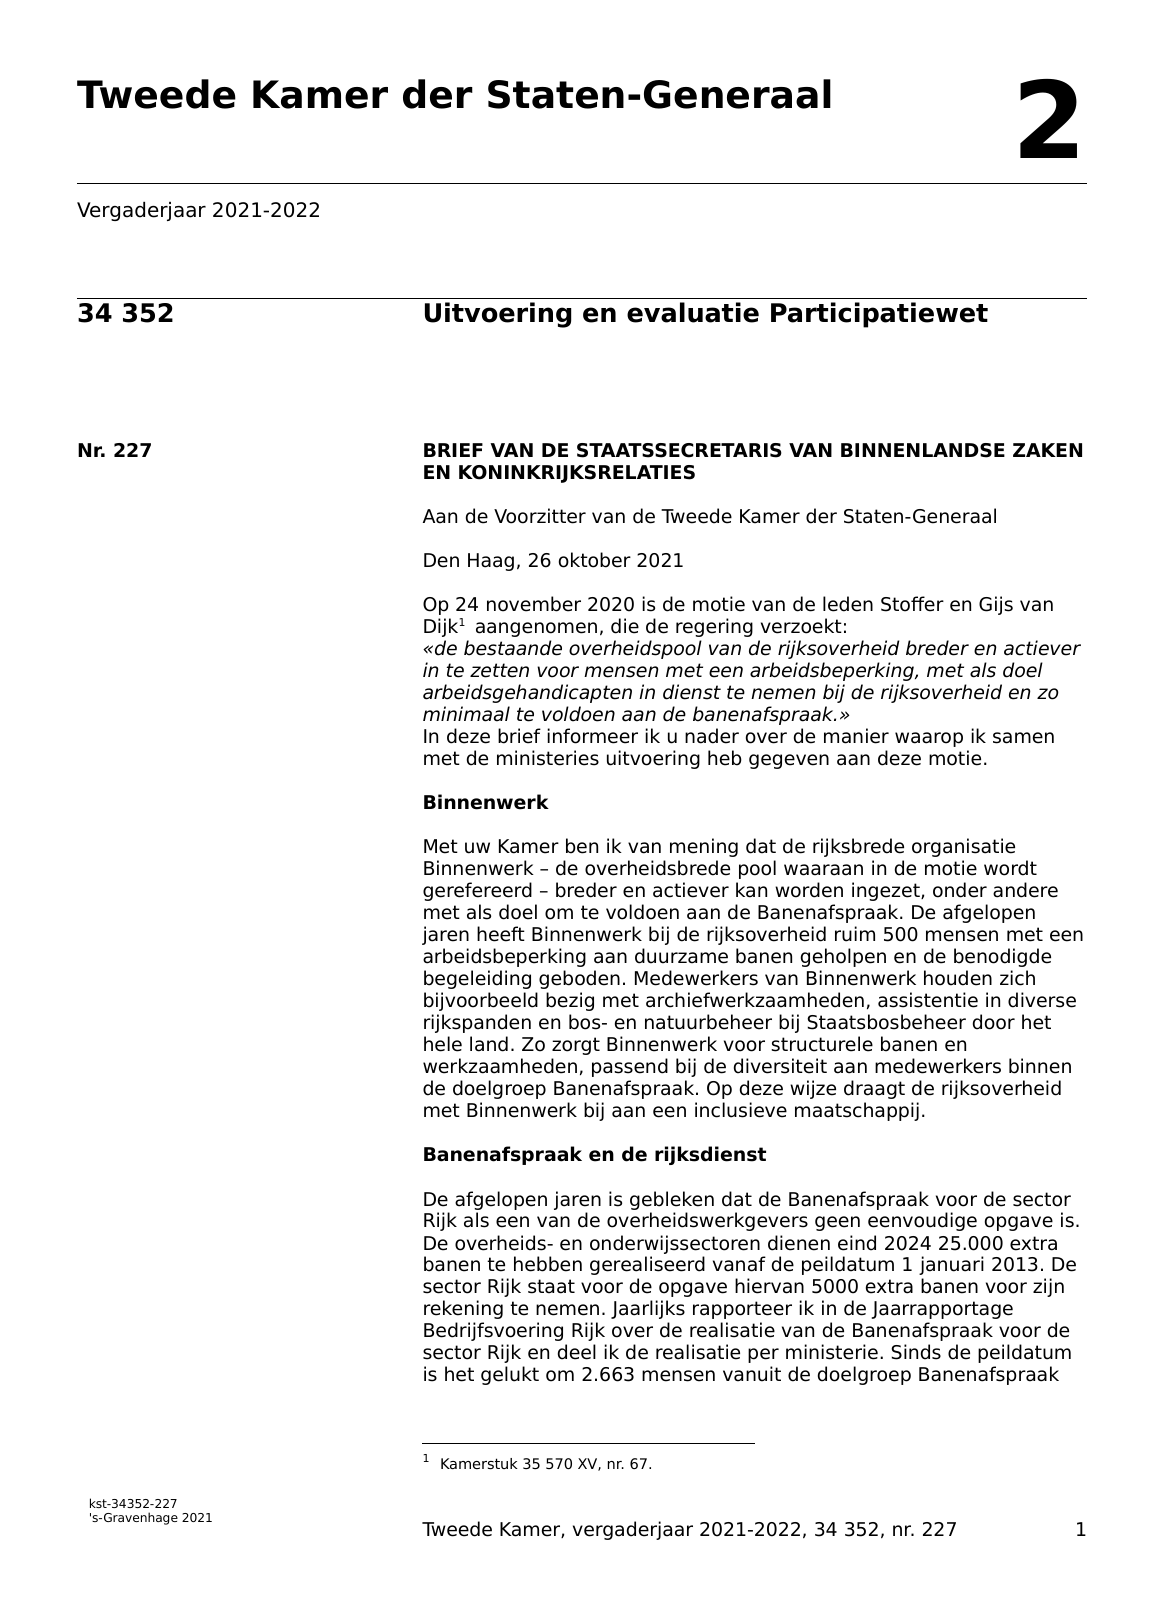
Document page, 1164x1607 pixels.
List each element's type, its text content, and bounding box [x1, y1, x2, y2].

text Den Haag, 26 oktober 2021 [422, 550, 1087, 572]
text Kamerstuk 35 570 XV, nr. 67. [422, 1452, 1087, 1474]
table_cell Vergaderjaar 2021-2022 [77, 184, 1087, 298]
text Op 24 november 2020 is de motie van de leden Stoffer en Gijs van Dijk aangenomen, die de regering verzoekt: [422, 594, 1087, 638]
text Met uw Kamer ben ik van mening dat de rijksbrede organisatie Binnenwerk – de overheidsbrede pool waaraan in de motie wordt gerefereerd – breder en actiever kan worden ingezet, onder andere met als doel om te voldoen aan de Banenafspraak. De afgelopen jaren heeft Binnenwerk bij de rijksoverheid ruim 500 mensen met een arbeidsbeperking aan duurzame banen geholpen en de benodigde begeleiding geboden. Medewerkers van Binnenwerk houden zich bijvoorbeeld bezig met archiefwerkzaamheden, assistentie in diverse rijkspanden en bos- en natuurbeheer bij Staatsbosbeheer door het hele land. Zo zorgt Binnenwerk voor structurele banen en werkzaamheden, passend bij de diversiteit aan medewerkers binnen de doelgroep Banenafspraak. Op deze wijze draagt de rijksoverheid met Binnenwerk bij aan een inclusieve maatschappij. [422, 836, 1087, 1122]
text 's-Gravenhage 2021 [88, 1511, 323, 1525]
subtitle Binnenwerk [422, 792, 1087, 814]
text «de bestaande overheidspool van de rijksoverheid breder en actiever in te zetten voor mensen met een arbeidsbeperking, met als doel arbeidsgehandicapten in dienst te nemen bij de rijksoverheid en zo minimaal te voldoen aan de banenafspraak.» [422, 638, 1087, 726]
table_header 2 [886, 59, 1087, 183]
subtitle 34 352 Uitvoering en evaluatie Participatiewet [77, 299, 1087, 329]
text Aan de Voorzitter van de Tweede Kamer der Staten-Generaal [422, 506, 1087, 528]
text In deze brief informeer ik u nader over de manier waarop ik samen met de ministeries uitvoering heb gegeven aan deze motie. [422, 726, 1087, 770]
text De afgelopen jaren is gebleken dat de Banenafspraak voor de sector Rijk als een van de overheidswerkgevers geen eenvoudige opgave is. De overheids- en onderwijssectoren dienen eind 2024 25.000 extra banen te hebben gerealiseerd vanaf de peildatum 1 januari 2013. De sector Rijk staat voor de opgave hiervan 5000 extra banen voor zijn rekening te nemen. Jaarlijks rapporteer ik in de Jaarrapportage Bedrijfsvoering Rijk over de realisatie van de Banenafspraak voor de sector Rijk en deel ik de realisatie per ministerie. Sinds de peildatum is het gelukt om 2.663 mensen vanuit de doelgroep Banenafspraak [422, 1188, 1087, 1386]
text kst-34352-227 [88, 1497, 323, 1511]
table_header Tweede Kamer der Staten-Generaal [77, 59, 886, 183]
subtitle Banenafspraak en de rijksdienst [422, 1144, 1087, 1166]
subtitle Nr. 227 BRIEF VAN DE STAATSSECRETARIS VAN BINNENLANDSE ZAKEN EN KONINKRIJKSRELATIES [77, 440, 1087, 484]
